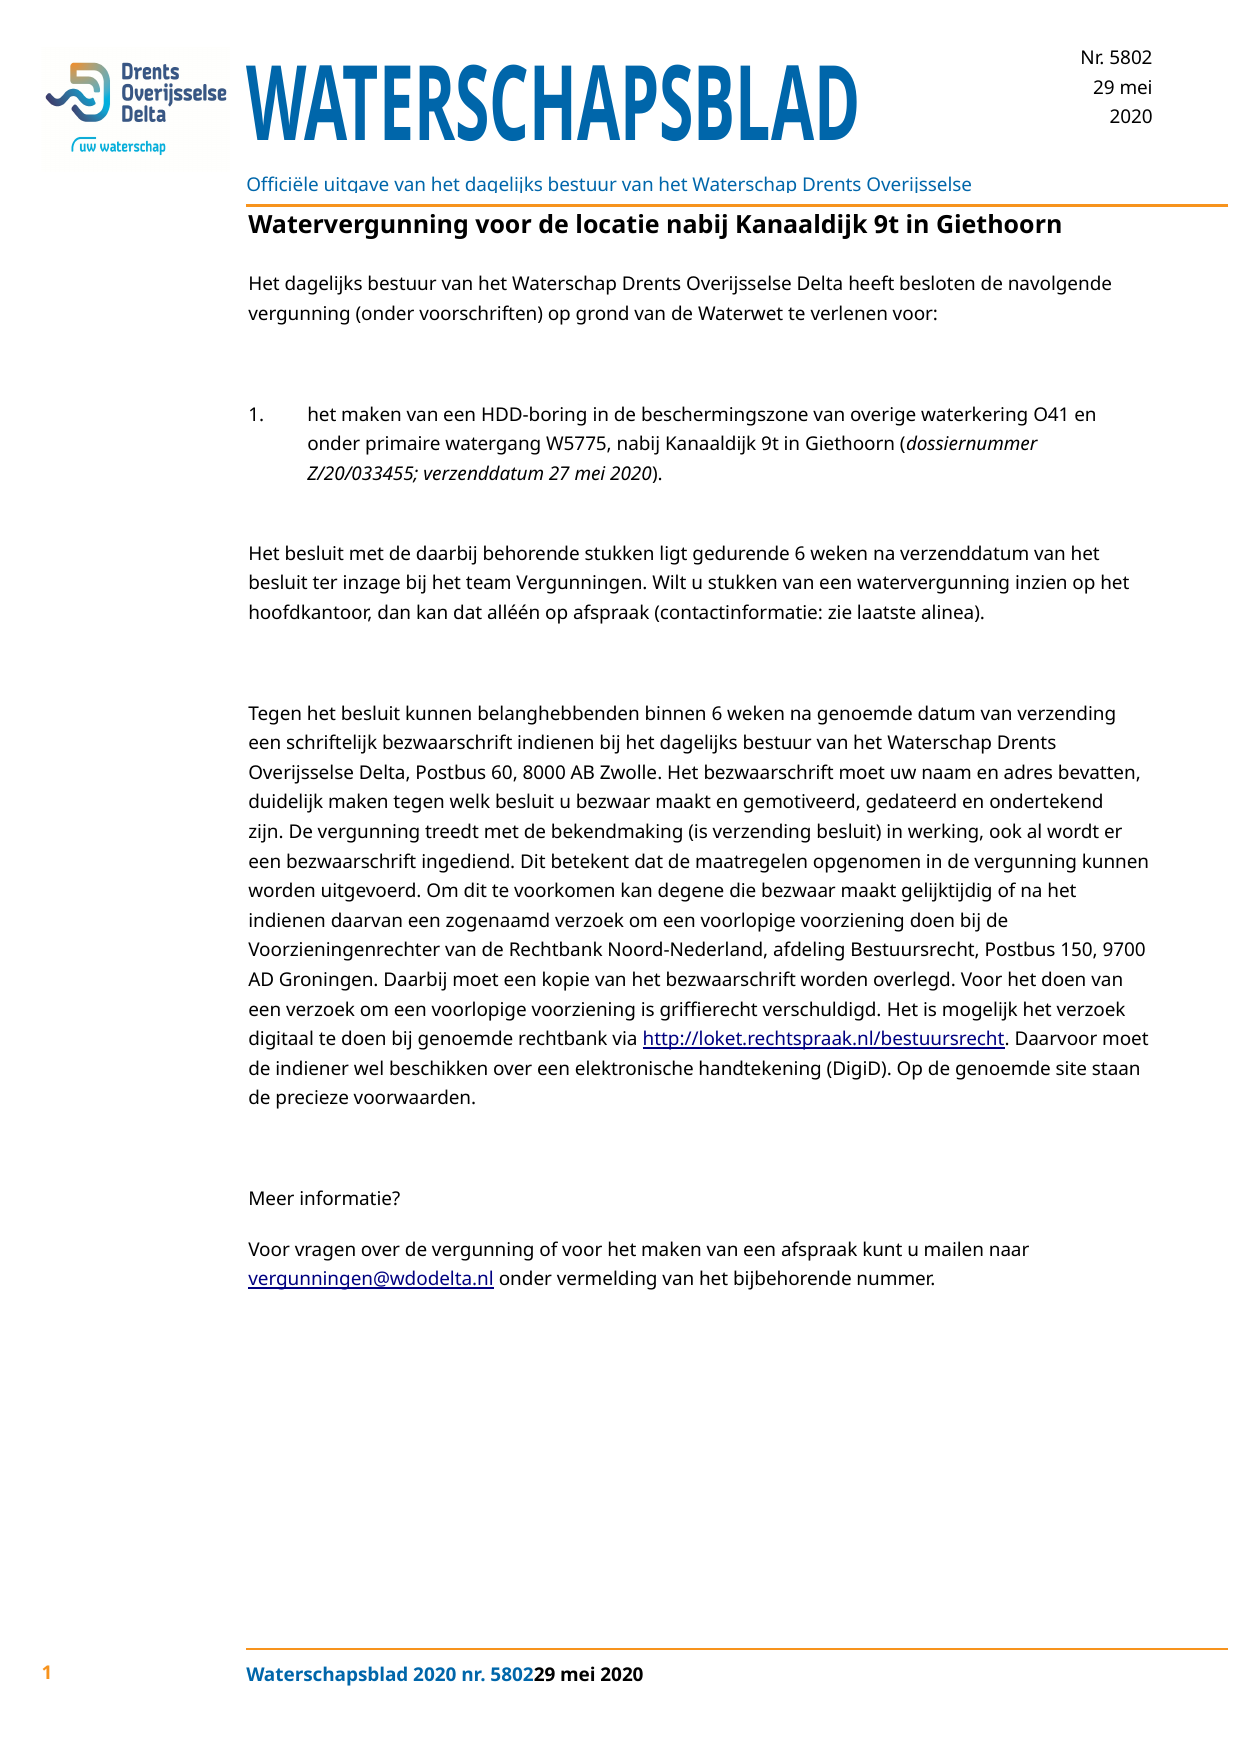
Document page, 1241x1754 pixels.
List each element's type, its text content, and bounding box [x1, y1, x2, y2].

text Watervergunning voor de locatie nabij Kanaaldijk 9t in Giethoorn [248, 207, 1152, 241]
text Meer informatie? [248, 1185, 1152, 1211]
list het maken van een HDD-boring in de beschermingszone van overige waterkering O41 en onder primaire watergang W5775, nabij Kanaaldijk 9t in Giethoorn (dossiernummer Z/20/033455; verzenddatum 27 mei 2020). [248, 401, 1152, 486]
picture [41, 47, 231, 172]
text Het besluit met de daarbij behorende stukken ligt gedurende 6 weken na verzenddatum van het besluit ter inzage bij het team Vergunningen. Wilt u stukken van een watervergunning inzien op het hoofdkantoor, dan kan dat alléén op afspraak (contactinformatie: zie laatste alinea). [248, 540, 1152, 625]
text Voor vragen over de vergunning of voor het maken van een afspraak kunt u mailen naar vergunningen@wdodelta.nl onder vermelding van het bijbehorende nummer. [248, 1236, 1152, 1291]
text Tegen het besluit kunnen belanghebbenden binnen 6 weken na genoemde datum van verzending een schriftelijk bezwaarschrift indienen bij het dagelijks bestuur van het Waterschap Drents Overijsselse Delta, Postbus 60, 8000 AB Zwolle. Het bezwaarschrift moet uw naam en adres bevatten, duidelijk maken tegen welk besluit u bezwaar maakt en gemotiveerd, gedateerd en ondertekend zijn. De vergunning treedt met de bekendmaking (is verzending besluit) in werking, ook al wordt er een bezwaarschrift ingediend. Dit betekent dat de maatregelen opgenomen in de vergunning kunnen worden uitgevoerd. Om dit te voorkomen kan degene die bezwaar maakt gelijktijdig of na het indienen daarvan een zogenaamd verzoek om een voorlopige voorziening doen bij de Voorzieningenrechter van de Rechtbank Noord-Nederland, afdeling Bestuursrecht, Postbus 150, 9700 AD Groningen. Daarbij moet een kopie van het bezwaarschrift worden overlegd. Voor het doen van een verzoek om een voorlopige voorziening is griffierecht verschuldigd. Het is mogelijk het verzoek digitaal te doen bij genoemde rechtbank via http://loket.rechtspraak.nl/bestuursrecht. Daarvoor moet de indiener wel beschikken over een elektronische handtekening (DigiD). Op de genoemde site staan de precieze voorwaarden. [248, 700, 1152, 1110]
text Het dagelijks bestuur van het Waterschap Drents Overijsselse Delta heeft besloten de navolgende vergunning (onder voorschriften) op grond van de Waterwet te verlenen voor: [248, 270, 1152, 326]
